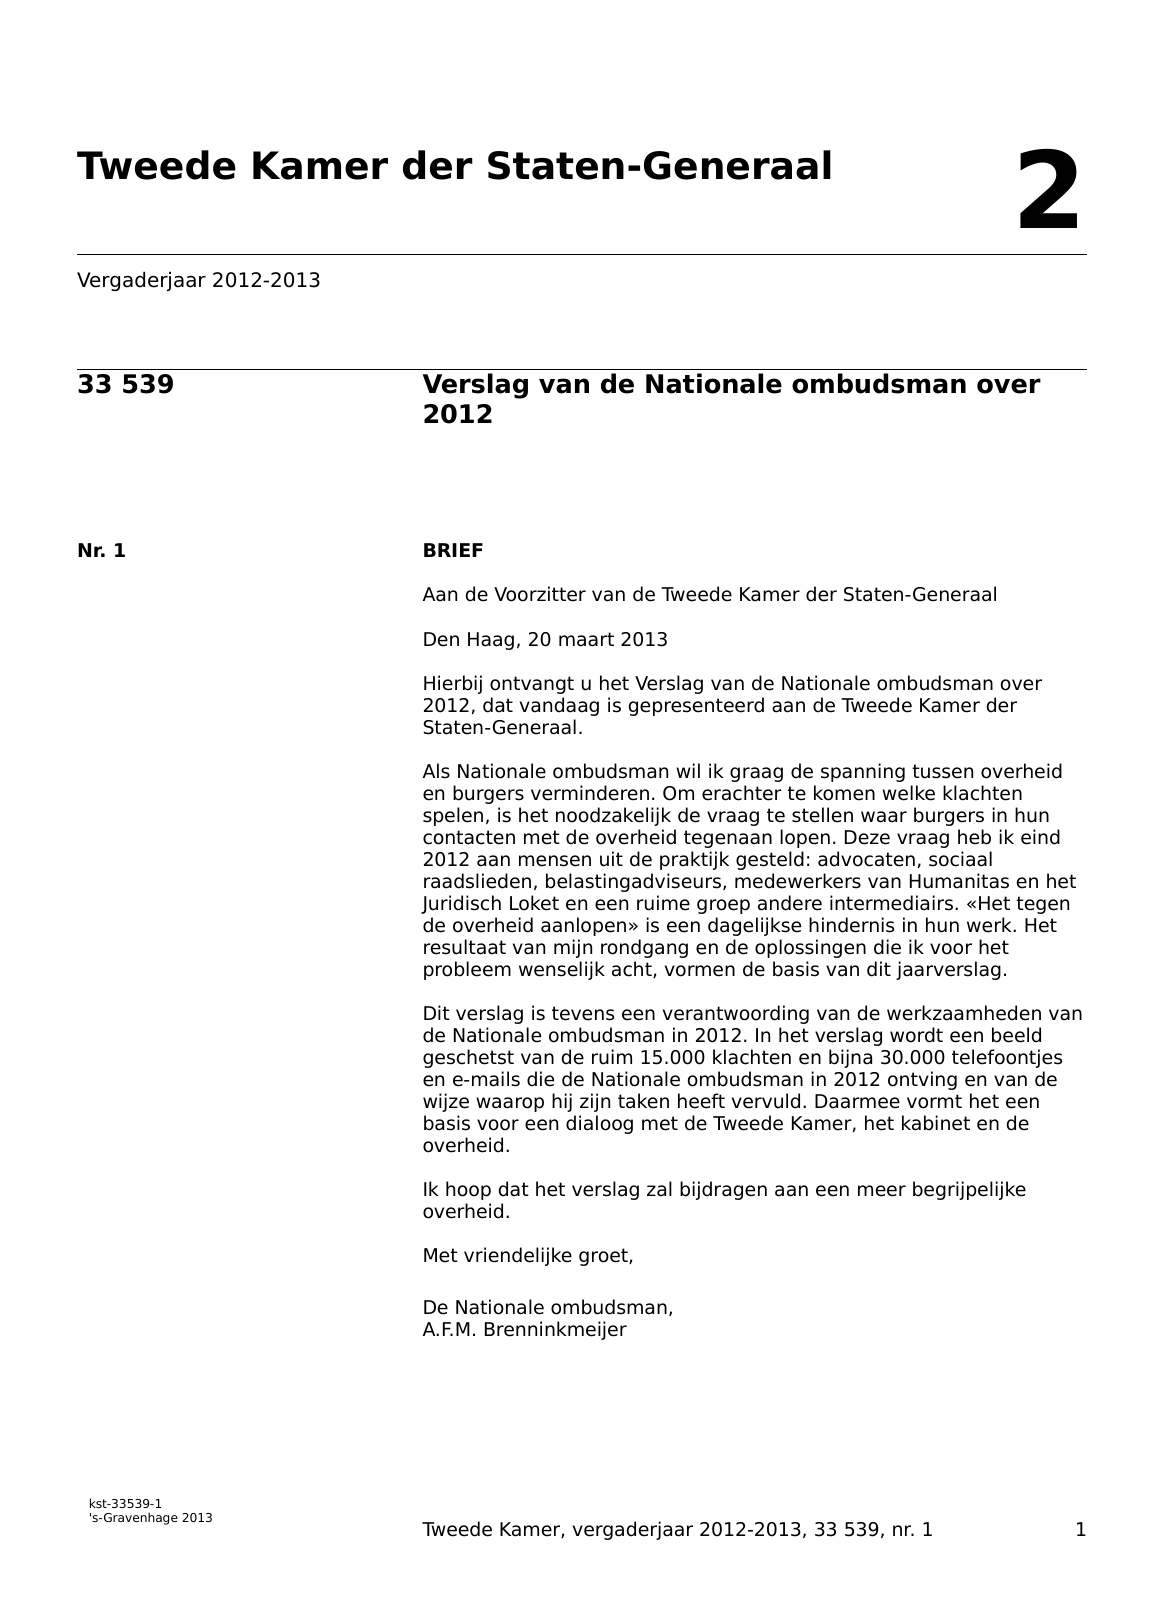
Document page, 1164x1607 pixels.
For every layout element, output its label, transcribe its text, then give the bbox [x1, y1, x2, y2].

text Als Nationale ombudsman wil ik graag de spanning tussen overheid en burgers verminderen. Om erachter te komen welke klachten spelen, is het noodzakelijk de vraag te stellen waar burgers in hun contacten met de overheid tegenaan lopen. Deze vraag heb ik eind 2012 aan mensen uit de praktijk gesteld: advocaten, sociaal raadslieden, belastingadviseurs, medewerkers van Humanitas en het Juridisch Loket en een ruime groep andere intermediairs. «Het tegen de overheid aanlopen» is een dagelijkse hindernis in hun werk. Het resultaat van mijn rondgang en de oplossingen die ik voor het probleem wenselijk acht, vormen de basis van dit jaarverslag. [422, 761, 1087, 981]
text Dit verslag is tevens een verantwoording van de werkzaamheden van de Nationale ombudsman in 2012. In het verslag wordt een beeld geschetst van de ruim 15.000 klachten en bijna 30.000 telefoontjes en e-mails die de Nationale ombudsman in 2012 ontving en van de wijze waarop hij zijn taken heeft vervuld. Daarmee vormt het een basis voor een dialoog met de Tweede Kamer, het kabinet en de overheid. [422, 1003, 1087, 1157]
table_header Tweede Kamer der Staten-Generaal [77, 130, 886, 254]
text Met vriendelijke groet, [422, 1245, 1087, 1267]
text Hierbij ontvangt u het Verslag van de Nationale ombudsman over 2012, dat vandaag is gepresenteerd aan de Tweede Kamer der Staten-Generaal. [422, 673, 1087, 739]
text Den Haag, 20 maart 2013 [422, 628, 1087, 651]
text kst-33539-1 [88, 1497, 323, 1511]
text 's-Gravenhage 2013 [88, 1511, 323, 1525]
text De Nationale ombudsman, A.F.M. Brenninkmeijer [422, 1297, 1087, 1341]
text Aan de Voorzitter van de Tweede Kamer der Staten-Generaal [422, 584, 1087, 606]
table_header 2 [886, 130, 1087, 254]
subtitle Nr. 1 BRIEF [77, 540, 1087, 562]
table_cell Vergaderjaar 2012-2013 [77, 255, 1087, 369]
text Ik hoop dat het verslag zal bijdragen aan een meer begrijpelijke overheid. [422, 1179, 1087, 1223]
subtitle 33 539 Verslag van de Nationale ombudsman over 2012 [77, 370, 1087, 429]
